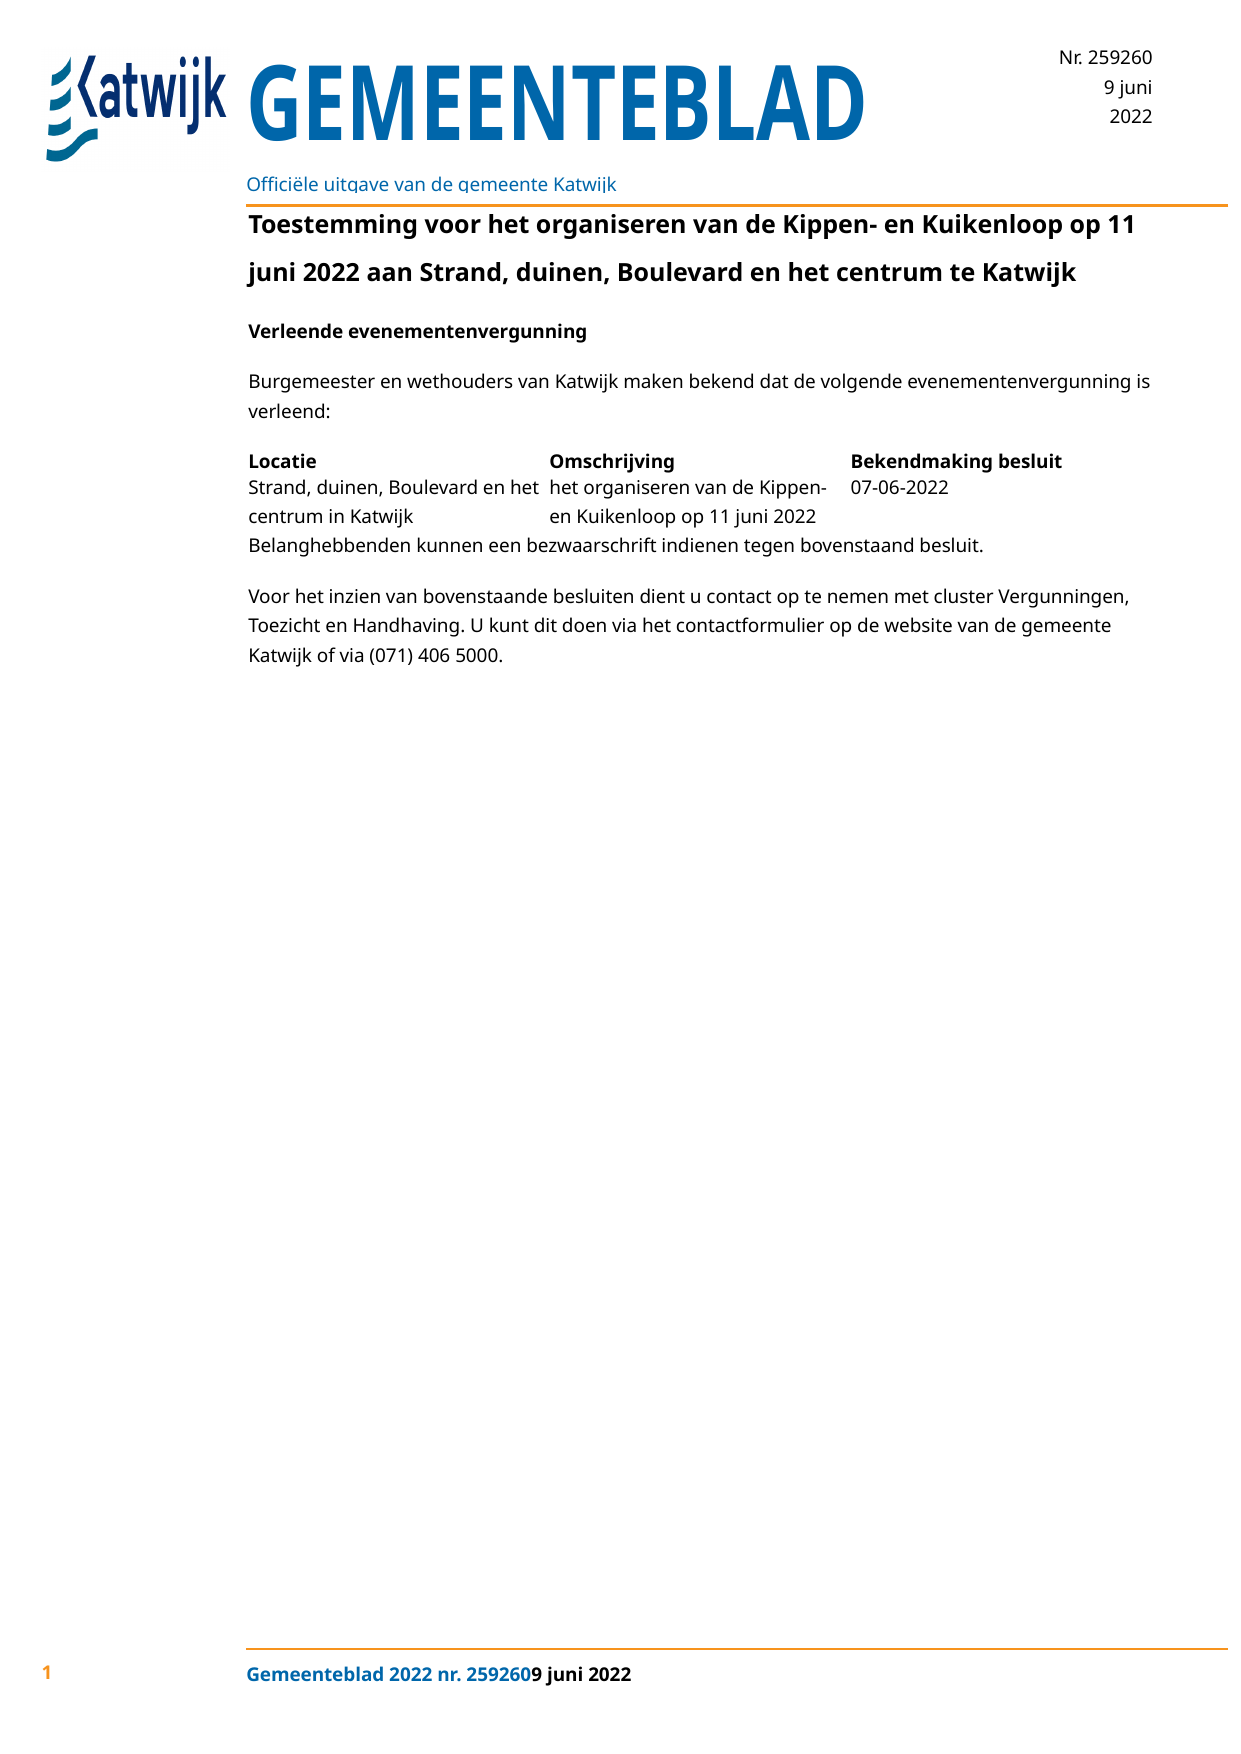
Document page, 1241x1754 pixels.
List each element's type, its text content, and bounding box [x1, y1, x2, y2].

text Burgemeester en wethouders van Katwijk maken bekend dat de volgende evenementenvergunning is verleend: [248, 368, 1152, 424]
table_header Locatie [248, 449, 549, 474]
table_header Omschrijving [549, 449, 850, 474]
table_header Bekendmaking besluit [850, 449, 1152, 474]
picture [41, 47, 231, 172]
text Toestemming voor het organiseren van de Kippen- en Kuikenloop op 11 juni 2022 aan Strand, duinen, Boulevard en het centrum te Katwijk [248, 207, 1152, 288]
text Voor het inzien van bovenstaande besluiten dient u contact op te nemen met cluster Vergunningen, Toezicht en Handhaving. U kunt dit doen via het contactformulier op de website van de gemeente Katwijk of via (071) 406 5000. [248, 583, 1152, 668]
text Verleende evenementenvergunning [248, 318, 1152, 344]
table_cell 07-06-2022 [850, 474, 1152, 529]
text Belanghebbenden kunnen een bezwaarschrift indienen tegen bovenstaand besluit. [248, 533, 1152, 558]
table_cell Strand, duinen, Boulevard en het centrum in Katwijk [248, 474, 549, 529]
table_cell het organiseren van de Kippen- en Kuikenloop op 11 juni 2022 [549, 474, 850, 529]
